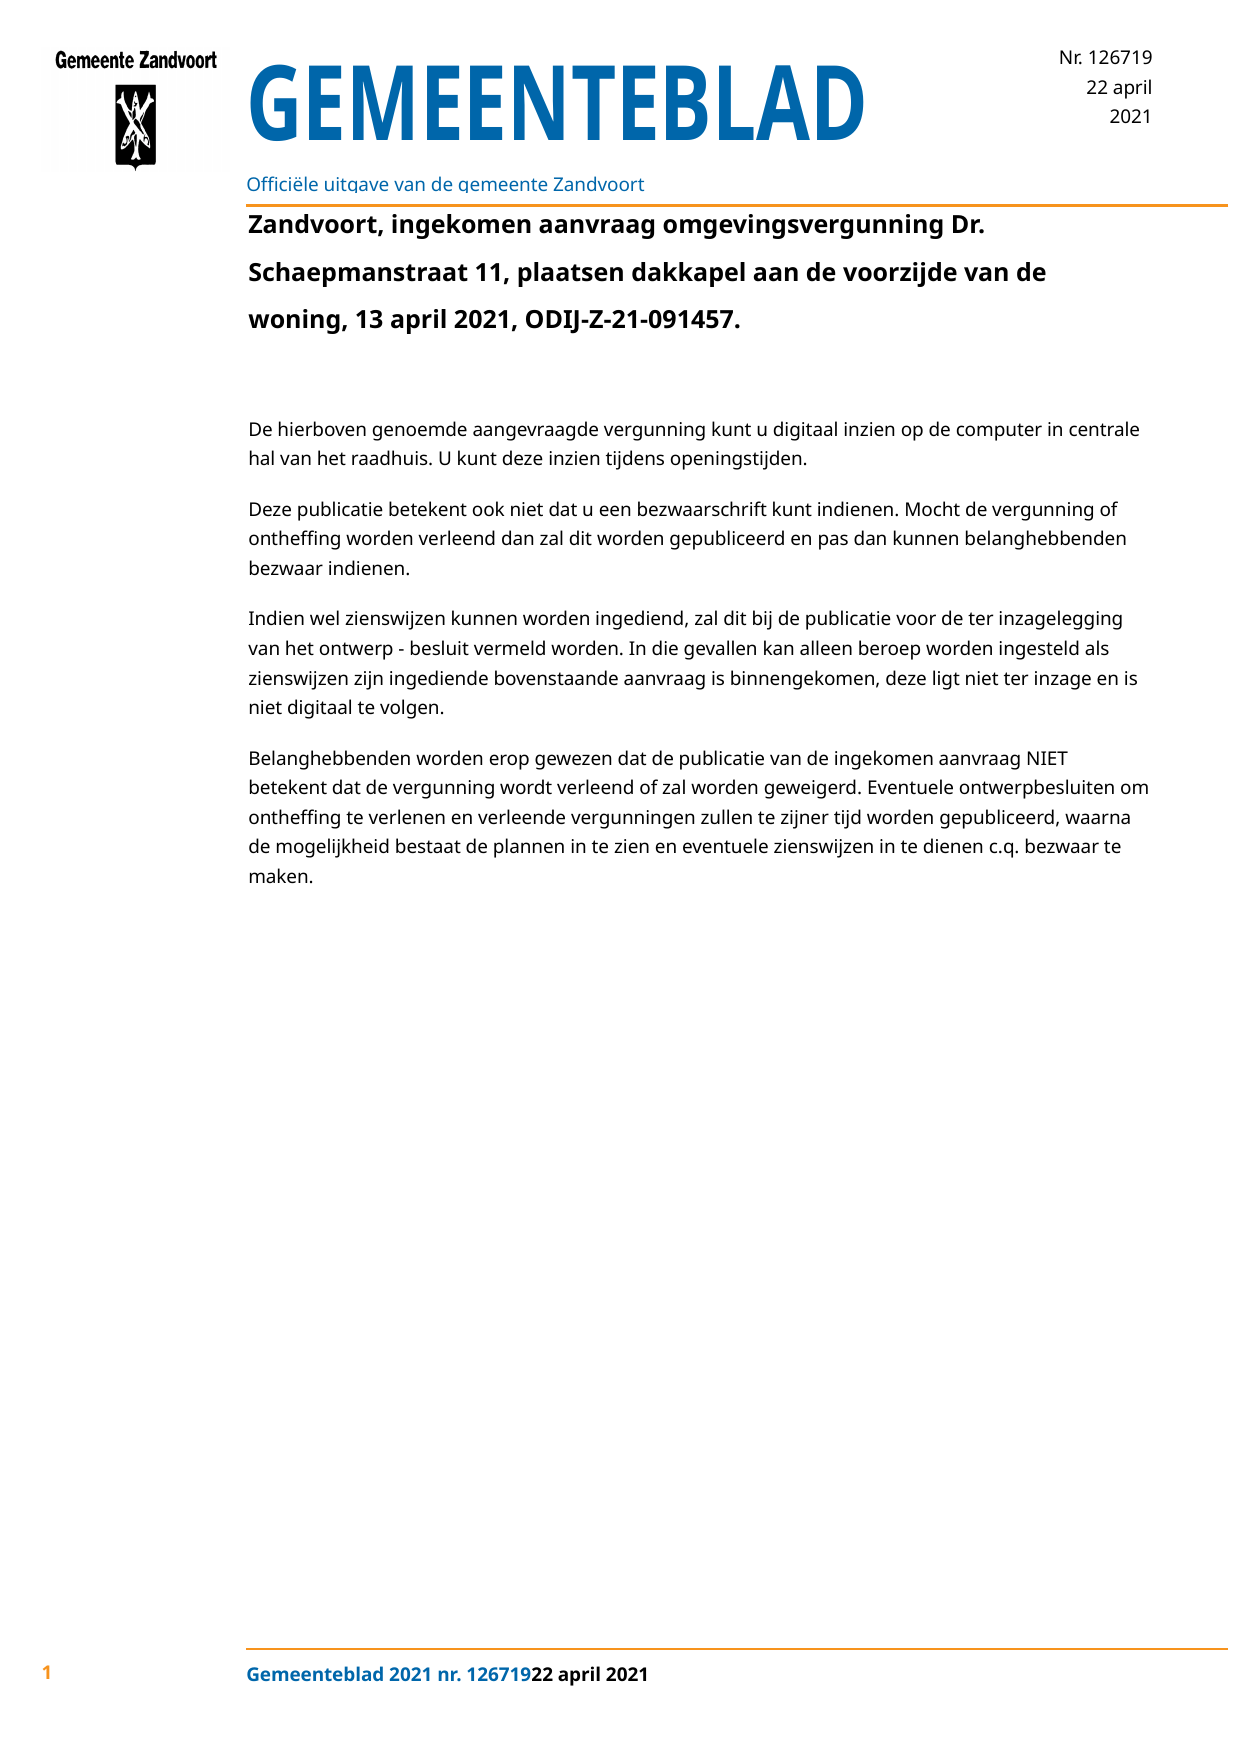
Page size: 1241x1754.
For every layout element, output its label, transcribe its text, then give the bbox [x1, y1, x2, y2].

text De hierboven genoemde aangevraagde vergunning kunt u digitaal inzien op de computer in centrale hal van het raadhuis. U kunt deze inzien tijdens openingstijden. [248, 416, 1152, 471]
picture [41, 47, 231, 172]
text Belanghebbenden worden erop gewezen dat de publicatie van de ingekomen aanvraag NIET betekent dat de vergunning wordt verleend of zal worden geweigerd. Eventuele ontwerpbesluiten om ontheffing te verlenen en verleende vergunningen zullen te zijner tijd worden gepubliceerd, waarna de mogelijkheid bestaat de plannen in te zien en eventuele zienswijzen in te dienen c.q. bezwaar te maken. [248, 745, 1152, 889]
text Deze publicatie betekent ook niet dat u een bezwaarschrift kunt indienen. Mocht de vergunning of ontheffing worden verleend dan zal dit worden gepubliceerd en pas dan kunnen belanghebbenden bezwaar indienen. [248, 496, 1152, 581]
text Indien wel zienswijzen kunnen worden ingediend, zal dit bij de publicatie voor de ter inzagelegging van het ontwerp - besluit vermeld worden. In die gevallen kan alleen beroep worden ingesteld als zienswijzen zijn ingediende bovenstaande aanvraag is binnengekomen, deze ligt niet ter inzage en is niet digitaal te volgen. [248, 606, 1152, 720]
text Zandvoort, ingekomen aanvraag omgevingsvergunning Dr. Schaepmanstraat 11, plaatsen dakkapel aan de voorzijde van de woning, 13 april 2021, ODIJ-Z-21-091457. [248, 207, 1152, 336]
